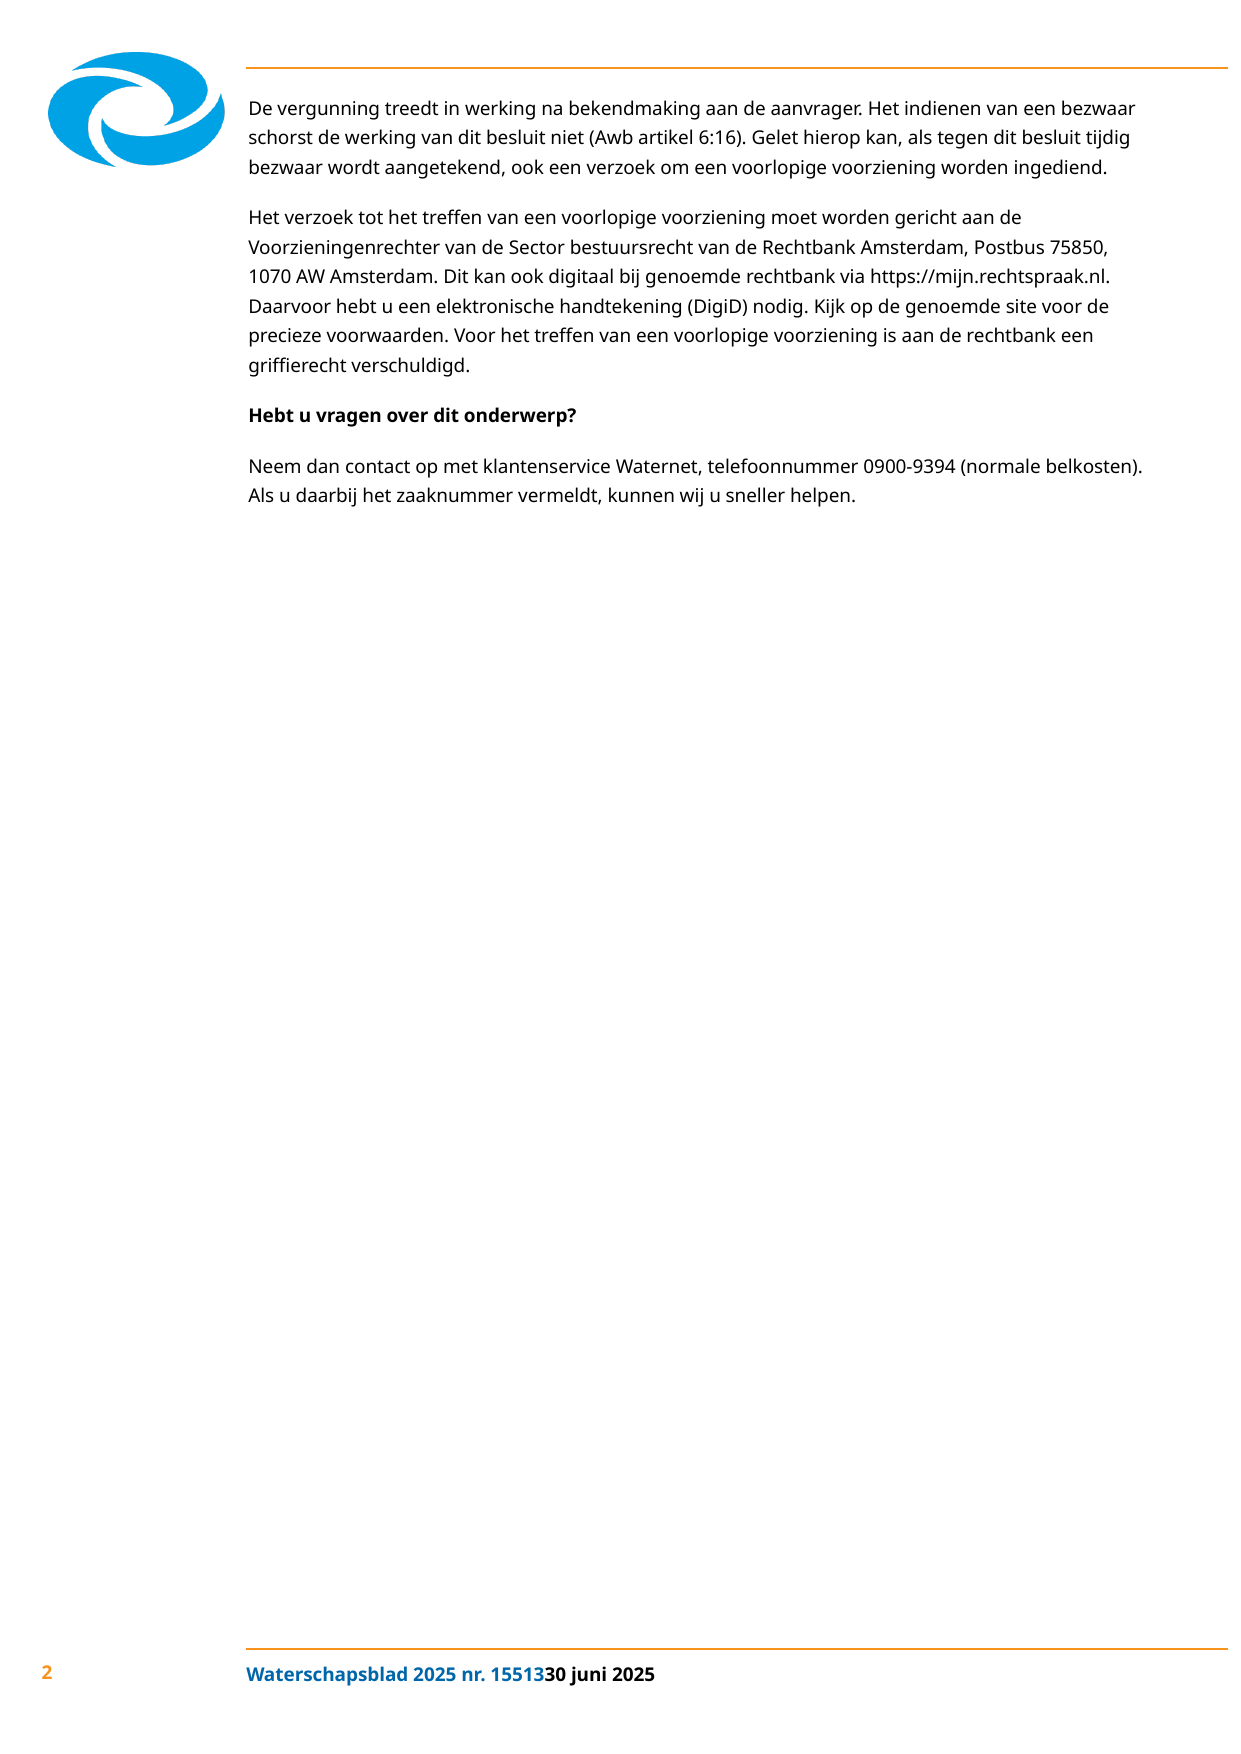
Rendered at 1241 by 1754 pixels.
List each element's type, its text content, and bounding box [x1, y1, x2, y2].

text Het verzoek tot het treffen van een voorlopige voorziening moet worden gericht aan de Voorzieningenrechter van de Sector bestuursrecht van de Rechtbank Amsterdam, Postbus 75850, 1070 AW Amsterdam. Dit kan ook digitaal bij genoemde rechtbank via https://mijn.rechtspraak.nl. Daarvoor hebt u een elektronische handtekening (DigiD) nodig. Kijk op de genoemde site voor de precieze voorwaarden. Voor het treffen van een voorlopige voorziening is aan de rechtbank een griffierecht verschuldigd. [248, 204, 1152, 378]
text Hebt u vragen over dit onderwerp? [248, 403, 1152, 428]
picture [41, 47, 231, 172]
text De vergunning treedt in werking na bekendmaking aan de aanvrager. Het indienen van een bezwaar schorst de werking van dit besluit niet (Awb artikel 6:16). Gelet hierop kan, als tegen dit besluit tijdig bezwaar wordt aangetekend, ook een verzoek om een voorlopige voorziening worden ingediend. [248, 95, 1152, 180]
text Neem dan contact op met klantenservice Waternet, telefoonnummer 0900-9394 (normale belkosten). Als u daarbij het zaaknummer vermeldt, kunnen wij u sneller helpen. [248, 453, 1152, 508]
